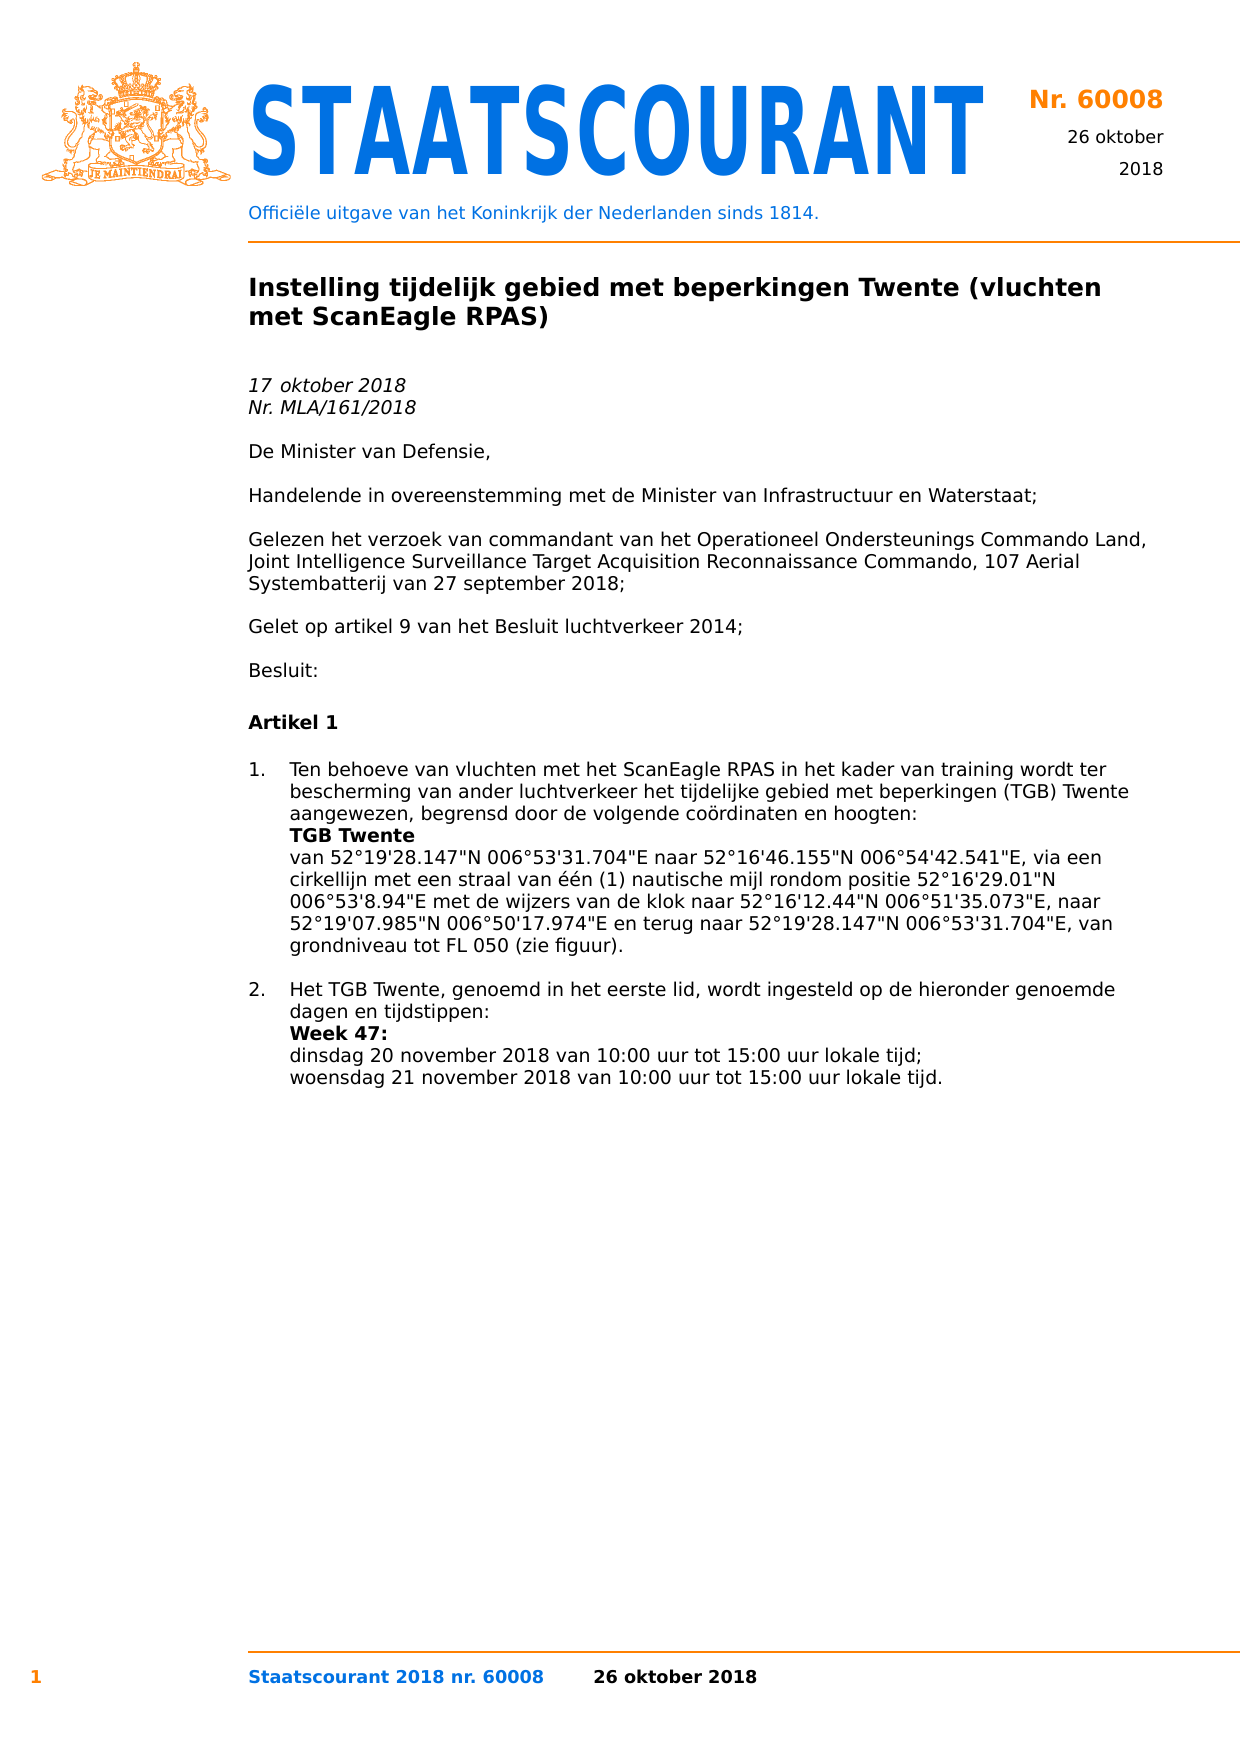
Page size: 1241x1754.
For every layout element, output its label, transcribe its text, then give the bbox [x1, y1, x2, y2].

picture [41, 62, 231, 186]
table_cell Officiële uitgave van het Koninkrijk der Nederlanden sinds 1814. [248, 203, 1240, 241]
text Nr. MLA/161/2018 [248, 397, 1163, 419]
text 17 oktober 2018 [248, 375, 1163, 397]
text 2. Het TGB Twente, genoemd in het eerste lid, wordt ingesteld op de hieronder genoemde dagen en tijdstippen: [248, 979, 1163, 1023]
text Gelet op artikel 9 van het Besluit luchtverkeer 2014; [248, 616, 1163, 638]
text van 52°19'28.147"N 006°53'31.704"E naar 52°16'46.155"N 006°54'42.541"E, via een cirkellijn met een straal van één (1) nautische mijl rondom positie 52°16'29.01"N 006°53'8.94"E met de wijzers van de klok naar 52°16'12.44"N 006°51'35.073"E, naar 52°19'07.985"N 006°50'17.974"E en terug naar 52°19'28.147"N 006°53'31.704"E, van grondniveau tot FL 050 (zie figuur). [289, 847, 1163, 957]
text TGB Twente [289, 825, 1163, 847]
table_header STAATSCOURANT [248, 62, 998, 203]
text dinsdag 20 november 2018 van 10:00 uur tot 15:00 uur lokale tijd; [289, 1045, 1163, 1067]
text De Minister van Defensie, [248, 441, 1163, 463]
text Handelende in overeenstemming met de Minister van Infrastructuur en Waterstaat; [248, 485, 1163, 507]
table_cell 26 oktober [998, 121, 1240, 153]
text 1. Ten behoeve van vluchten met het ScanEagle RPAS in het kader van training wordt ter bescherming van ander luchtverkeer het tijdelijke gebied met beperkingen (TGB) Twente aangewezen, begrensd door de volgende coördinaten en hoogten: [248, 759, 1163, 825]
text woensdag 21 november 2018 van 10:00 uur tot 15:00 uur lokale tijd. [289, 1067, 1163, 1089]
table_header Nr. 60008 [998, 62, 1240, 121]
subtitle Instelling tijdelijk gebied met beperkingen Twente (vluchten met ScanEagle RPAS) [248, 273, 1163, 331]
text Week 47: [289, 1023, 1163, 1045]
table_cell 2018 [998, 153, 1240, 203]
text Besluit: [248, 660, 1163, 682]
table_header [25, 62, 248, 241]
subtitle Artikel 1 [248, 712, 1163, 734]
text Gelezen het verzoek van commandant van het Operationeel Ondersteunings Commando Land, Joint Intelligence Surveillance Target Acquisition Reconnaissance Commando, 107 Aerial Systembatterij van 27 september 2018; [248, 529, 1163, 594]
